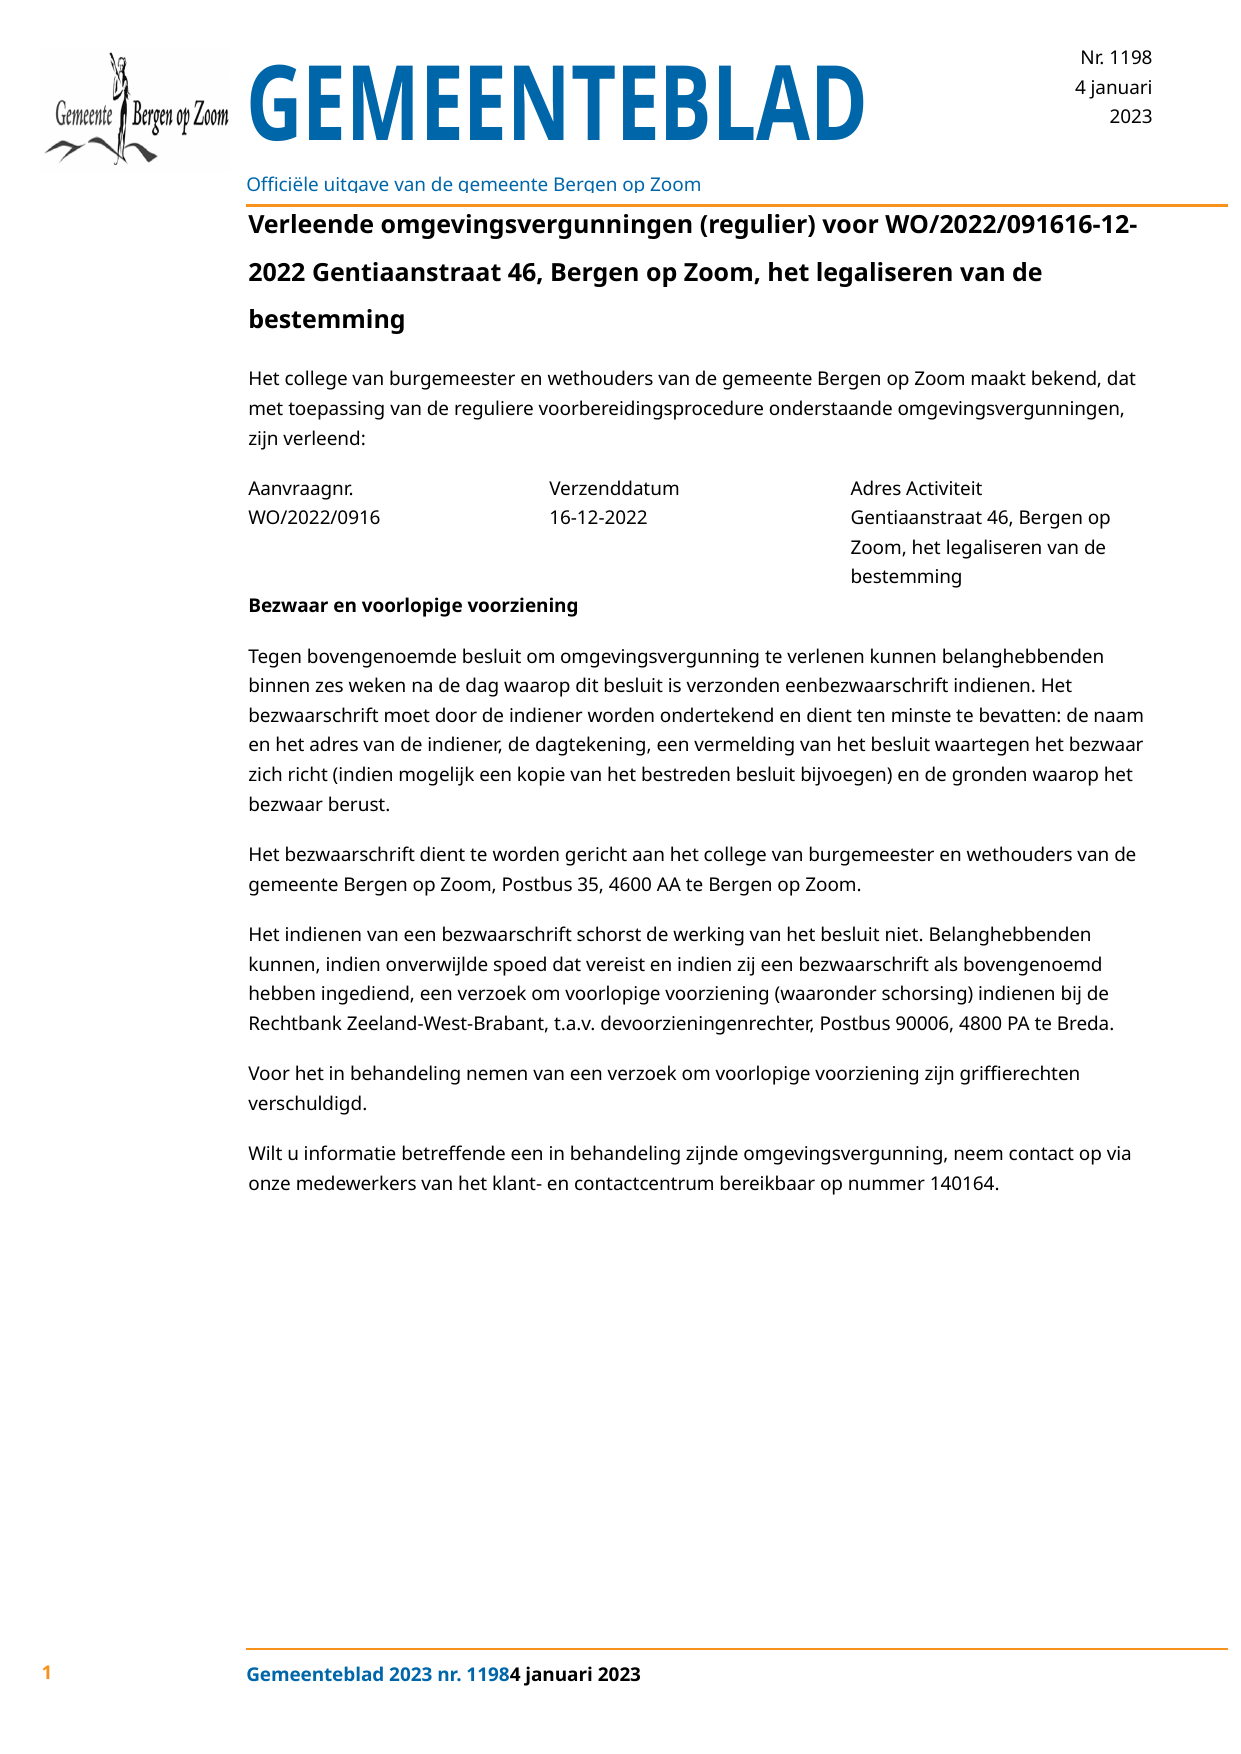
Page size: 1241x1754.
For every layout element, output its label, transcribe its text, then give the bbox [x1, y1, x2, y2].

table_header Aanvraagnr. [248, 475, 549, 501]
table_header Verzenddatum [549, 475, 850, 501]
text Het college van burgemeester en wethouders van de gemeente Bergen op Zoom maakt bekend, dat met toepassing van de reguliere voorbereidingsprocedure onderstaande omgevingsvergunningen, zijn verleend: [248, 366, 1152, 450]
text Tegen bovengenoemde besluit om omgevingsvergunning te verlenen kunnen belanghebbenden binnen zes weken na de dag waarop dit besluit is verzonden eenbezwaarschrift indienen. Het bezwaarschrift moet door de indiener worden ondertekend en dient ten minste te bevatten: de naam en het adres van de indiener, de dagtekening, een vermelding van het besluit waartegen het bezwaar zich richt (indien mogelijk een kopie van het bestreden besluit bijvoegen) en de gronden waarop het bezwaar berust. [248, 643, 1152, 816]
table_header Adres Activiteit [850, 475, 1152, 501]
text Het indienen van een bezwaarschrift schorst de werking van het besluit niet. Belanghebbenden kunnen, indien onverwijlde spoed dat vereist en indien zij een bezwaarschrift als bovengenoemd hebben ingediend, een verzoek om voorlopige voorziening (waaronder schorsing) indienen bij de Rechtbank Zeeland-West-Brabant, t.a.v. devoorzieningenrechter, Postbus 90006, 4800 PA te Breda. [248, 921, 1152, 1036]
table_header Gentiaanstraat 46, Bergen op Zoom, het legaliseren van de bestemming [850, 504, 1152, 589]
text Voor het in behandeling nemen van een verzoek om voorlopige voorziening zijn griffierechten verschuldigd. [248, 1060, 1152, 1116]
text Wilt u informatie betreffende een in behandeling zijnde omgevingsvergunning, neem contact op via onze medewerkers van het klant- en contactcentrum bereikbaar op nummer 140164. [248, 1140, 1152, 1196]
table_header 16-12-2022 [549, 504, 850, 589]
text Het bezwaarschrift dient te worden gericht aan het college van burgemeester en wethouders van de gemeente Bergen op Zoom, Postbus 35, 4600 AA te Bergen op Zoom. [248, 841, 1152, 896]
text Bezwaar en voorlopige voorziening [248, 592, 1152, 618]
table_header WO/2022/0916 [248, 504, 549, 589]
text Verleende omgevingsvergunningen (regulier) voor WO/2022/091616-12-2022 Gentiaanstraat 46, Bergen op Zoom, het legaliseren van de bestemming [248, 207, 1152, 336]
picture [41, 47, 231, 172]
